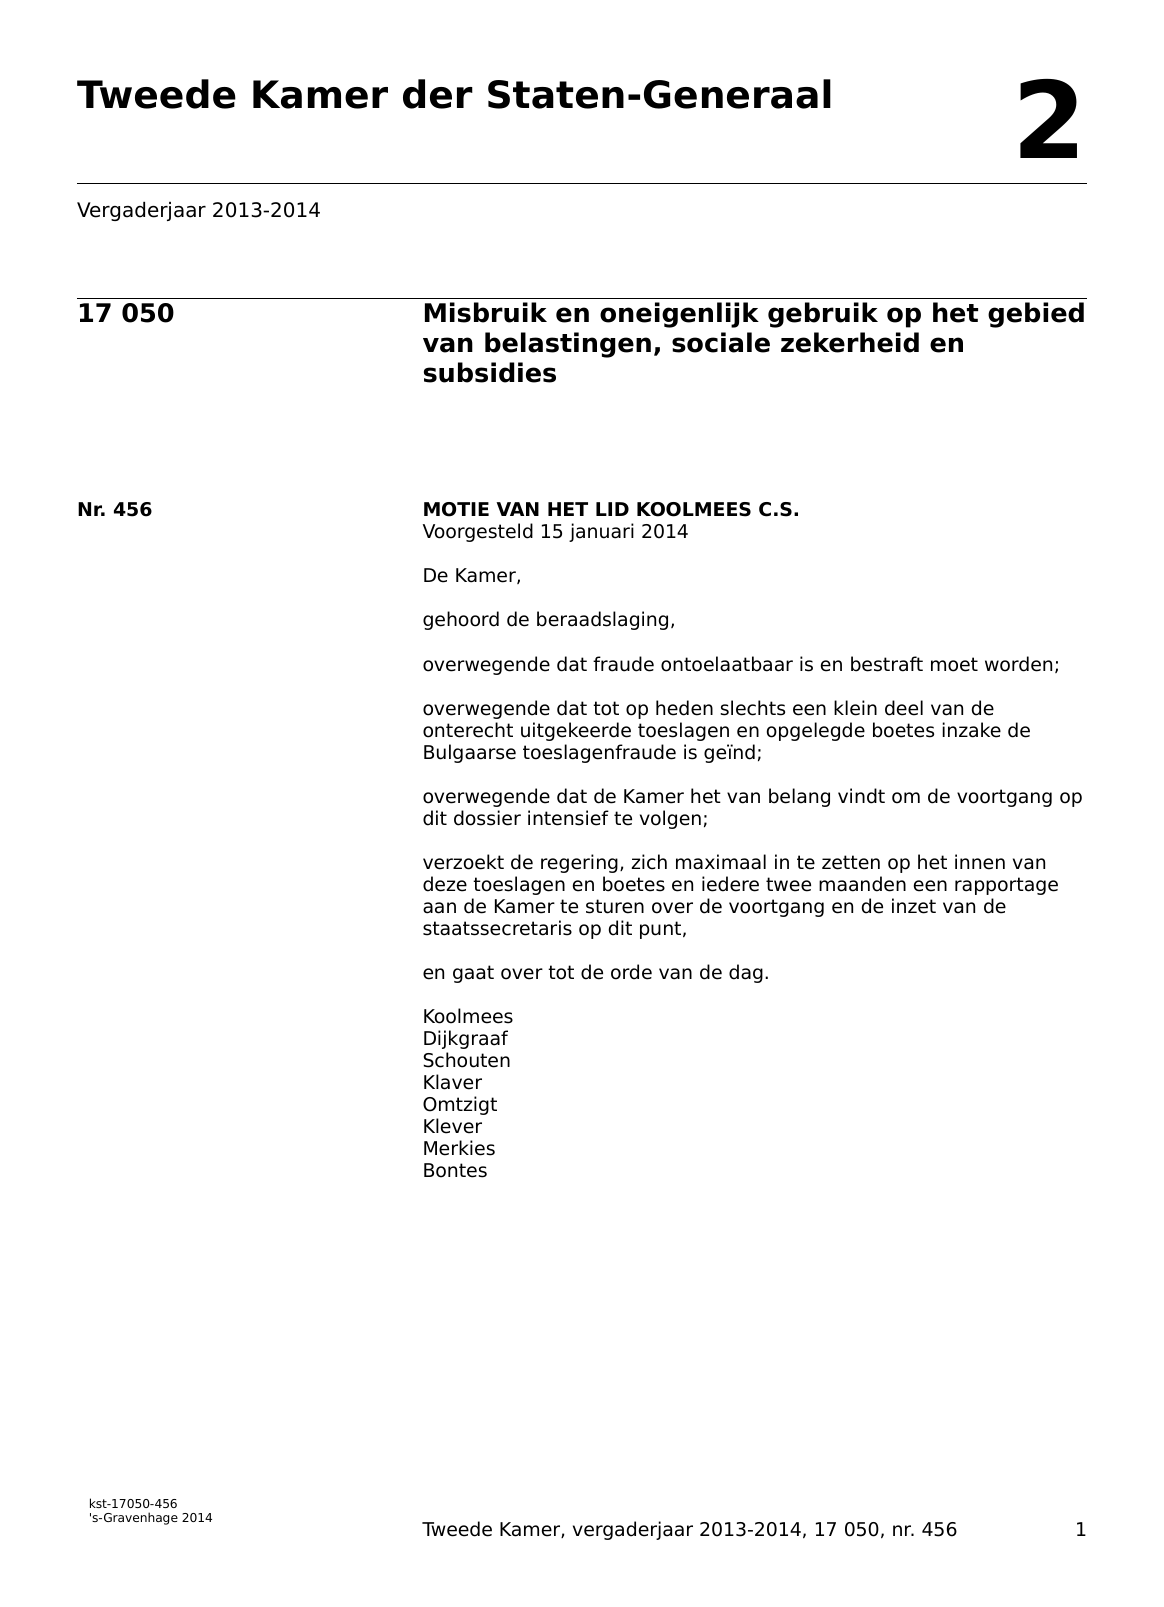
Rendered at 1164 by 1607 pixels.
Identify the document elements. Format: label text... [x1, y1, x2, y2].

text Omtzigt [422, 1094, 1087, 1116]
text Koolmees [422, 1006, 1087, 1028]
text De Kamer, [422, 565, 1087, 587]
subtitle 17 050 Misbruik en oneigenlijk gebruik op het gebied van belastingen, sociale zekerheid en subsidies [77, 299, 1087, 388]
text gehoord de beraadslaging, [422, 609, 1087, 631]
text Voorgesteld 15 januari 2014 [422, 521, 1087, 543]
text Bontes [422, 1160, 1087, 1182]
text 's-Gravenhage 2014 [88, 1511, 323, 1525]
text en gaat over tot de orde van de dag. [422, 962, 1087, 984]
text Schouten [422, 1050, 1087, 1072]
table_header Tweede Kamer der Staten-Generaal [77, 59, 886, 183]
text Merkies [422, 1138, 1087, 1160]
text overwegende dat fraude ontoelaatbaar is en bestraft moet worden; [422, 653, 1087, 676]
table_cell Vergaderjaar 2013-2014 [77, 184, 1087, 298]
subtitle Nr. 456 MOTIE VAN HET LID KOOLMEES C.S. [77, 499, 1087, 521]
text overwegende dat tot op heden slechts een klein deel van de onterecht uitgekeerde toeslagen en opgelegde boetes inzake de Bulgaarse toeslagenfraude is geïnd; [422, 698, 1087, 764]
text kst-17050-456 [88, 1497, 323, 1511]
text Klaver [422, 1072, 1087, 1094]
text verzoekt de regering, zich maximaal in te zetten op het innen van deze toeslagen en boetes en iedere twee maanden een rapportage aan de Kamer te sturen over de voortgang en de inzet van de staatssecretaris op dit punt, [422, 852, 1087, 940]
text Dijkgraaf [422, 1028, 1087, 1050]
table_header 2 [886, 59, 1087, 183]
text Klever [422, 1116, 1087, 1138]
text overwegende dat de Kamer het van belang vindt om de voortgang op dit dossier intensief te volgen; [422, 786, 1087, 830]
